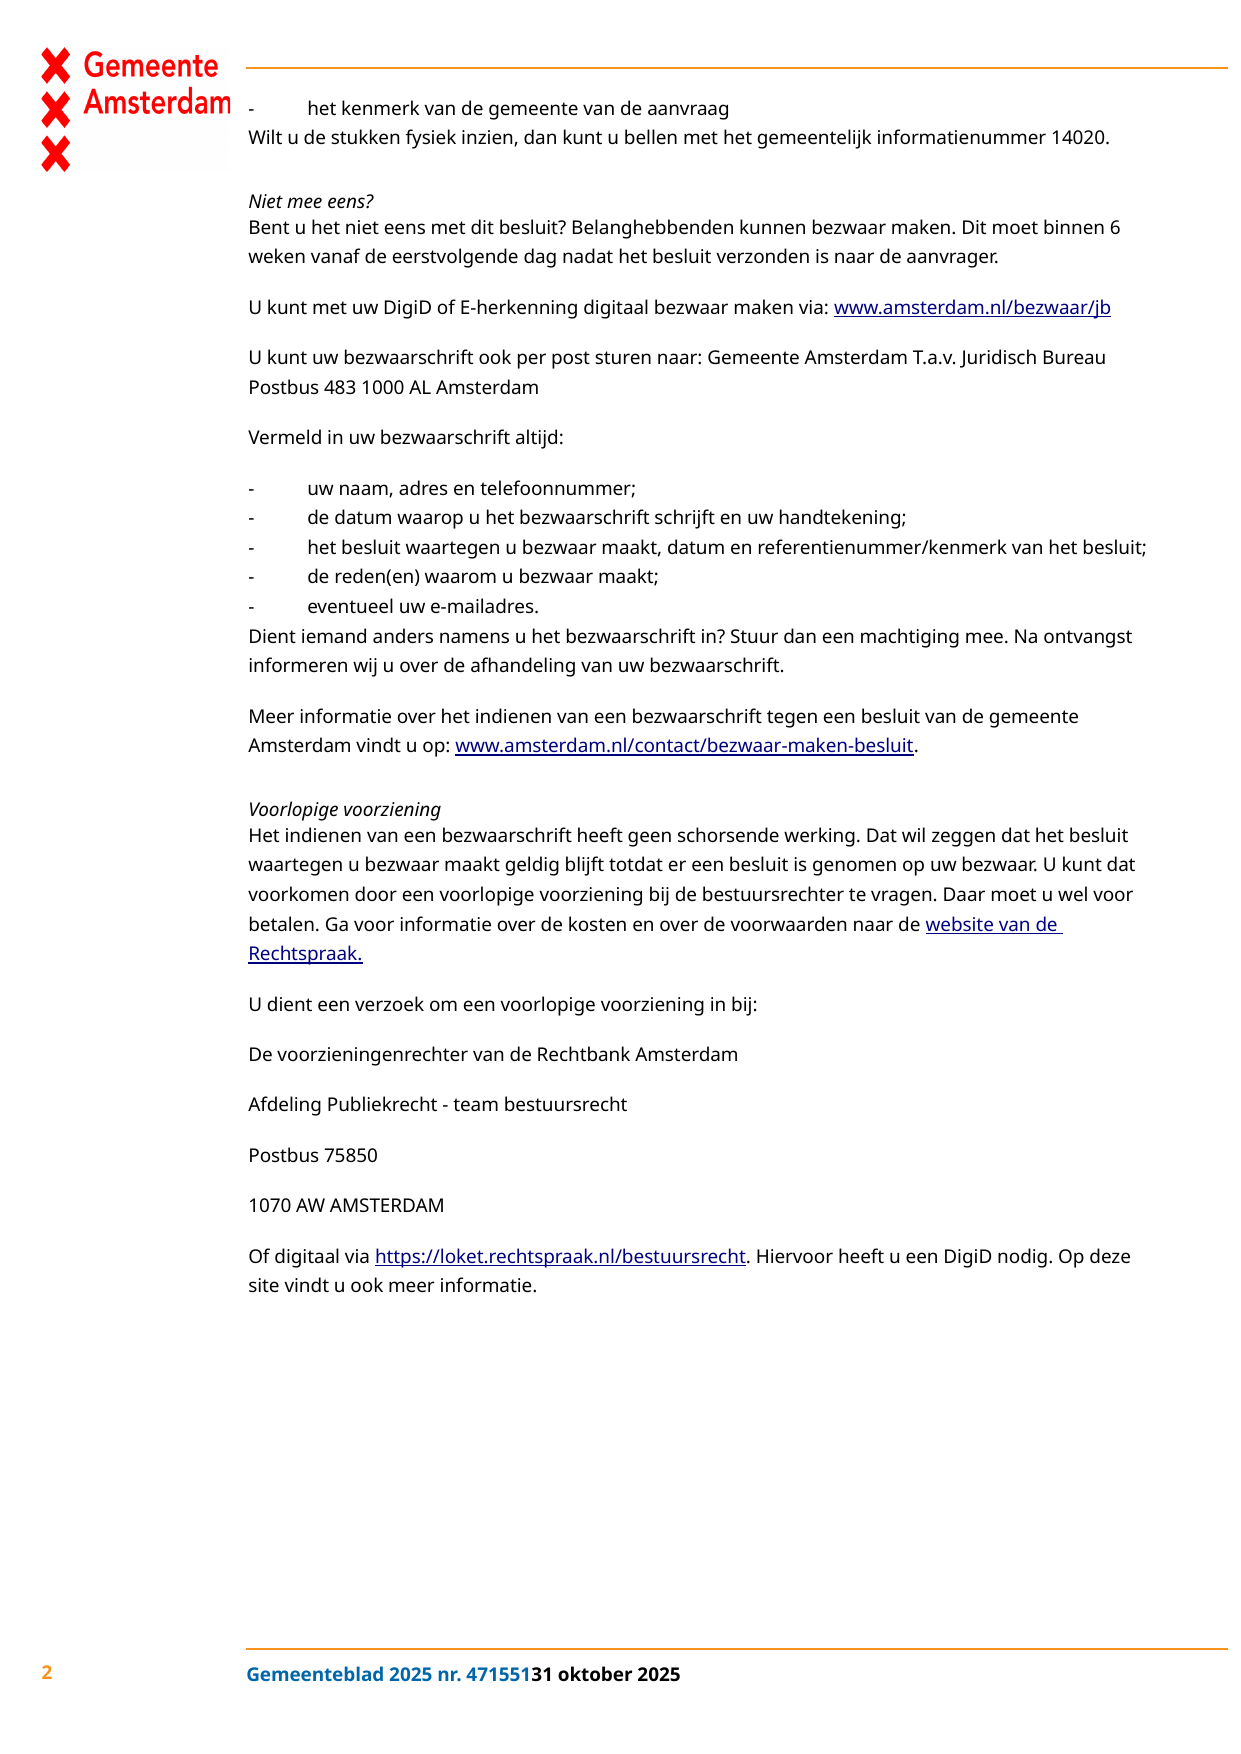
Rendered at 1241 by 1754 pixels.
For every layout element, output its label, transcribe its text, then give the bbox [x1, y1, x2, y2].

list uw naam, adres en telefoonnummer; [248, 475, 1152, 501]
list de datum waarop u het bezwaarschrift schrijft en uw handtekening; [248, 504, 1152, 530]
picture [41, 47, 231, 172]
list de reden(en) waarom u bezwaar maakt; [248, 564, 1152, 589]
text Voorlopige voorziening [248, 796, 1152, 822]
text Postbus 75850 [248, 1142, 1152, 1168]
list het kenmerk van de gemeente van de aanvraag [248, 95, 1152, 121]
text Bent u het niet eens met dit besluit? Belanghebbenden kunnen bezwaar maken. Dit moet binnen 6 weken vanaf de eerstvolgende dag nadat het besluit verzonden is naar de aanvrager. [248, 214, 1152, 269]
text De voorzieningenrechter van de Rechtbank Amsterdam [248, 1041, 1152, 1067]
list eventueel uw e-mailadres. [248, 593, 1152, 619]
text U kunt uw bezwaarschrift ook per post sturen naar: Gemeente Amsterdam T.a.v. Juridisch Bureau Postbus 483 1000 AL Amsterdam [248, 344, 1152, 400]
text U dient een verzoek om een voorlopige voorziening in bij: [248, 991, 1152, 1017]
text Dient iemand anders namens u het bezwaarschrift in? Stuur dan een machtiging mee. Na ontvangst informeren wij u over de afhandeling van uw bezwaarschrift. [248, 623, 1152, 678]
text Het indienen van een bezwaarschrift heeft geen schorsende werking. Dat wil zeggen dat het besluit waartegen u bezwaar maakt geldig blijft totdat er een besluit is genomen op uw bezwaar. U kunt dat voorkomen door een voorlopige voorziening bij de bestuursrechter te vragen. Daar moet u wel voor betalen. Ga voor informatie over de kosten en over de voorwaarden naar de website van de Rechtspraak. [248, 822, 1152, 966]
text Meer informatie over het indienen van een bezwaarschrift tegen een besluit van de gemeente Amsterdam vindt u op: www.amsterdam.nl/contact/bezwaar-maken-besluit. [248, 703, 1152, 758]
text U kunt met uw DigiD of E-herkenning digitaal bezwaar maken via: www.amsterdam.nl/bezwaar/jb [248, 294, 1152, 320]
text Vermeld in uw bezwaarschrift altijd: [248, 424, 1152, 450]
text Afdeling Publiekrecht - team bestuursrecht [248, 1092, 1152, 1117]
text Of digitaal via https://loket.rechtspraak.nl/bestuursrecht. Hiervoor heeft u een DigiD nodig. Op deze site vindt u ook meer informatie. [248, 1243, 1152, 1298]
text Niet mee eens? [248, 188, 1152, 214]
text Wilt u de stukken fysiek inzien, dan kunt u bellen met het gemeentelijk informatienummer 14020. [248, 124, 1152, 150]
list het besluit waartegen u bezwaar maakt, datum en referentienummer/kenmerk van het besluit; [248, 534, 1152, 560]
text 1070 AW AMSTERDAM [248, 1192, 1152, 1218]
